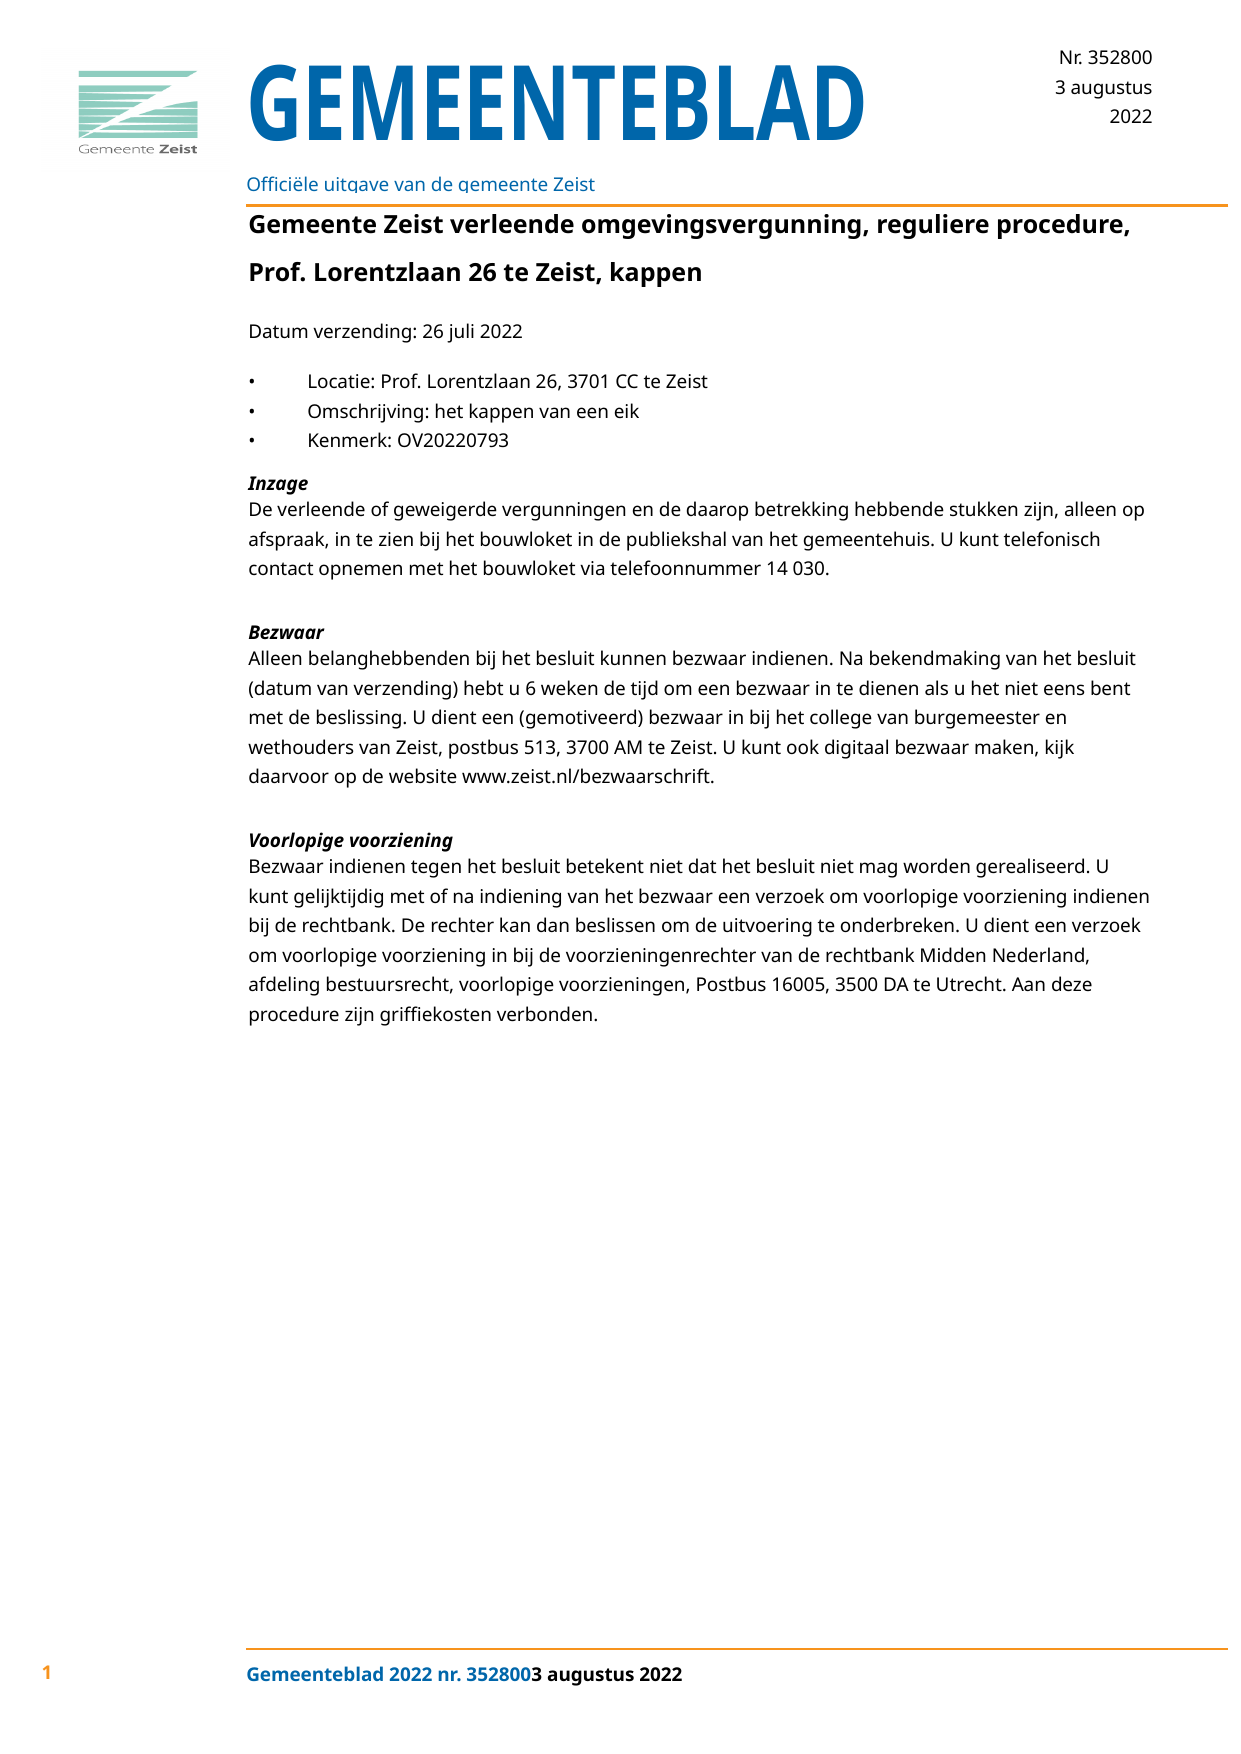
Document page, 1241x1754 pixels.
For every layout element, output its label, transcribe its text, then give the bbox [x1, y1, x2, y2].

text De verleende of geweigerde vergunningen en de daarop betrekking hebbende stukken zijn, alleen op afspraak, in te zien bij het bouwloket in de publiekshal van het gemeentehuis. U kunt telefonisch contact opnemen met het bouwloket via telefoonnummer 14 030. [248, 496, 1152, 581]
text Bezwaar [248, 619, 1152, 645]
text Datum verzending: 26 juli 2022 [248, 318, 1152, 344]
text Voorlopige voorziening [248, 827, 1152, 853]
text Gemeente Zeist verleende omgevingsvergunning, reguliere procedure, Prof. Lorentzlaan 26 te Zeist, kappen [248, 207, 1152, 288]
text Inzage [248, 471, 1152, 496]
text Bezwaar indienen tegen het besluit betekent niet dat het besluit niet mag worden gerealiseerd. U kunt gelijktijdig met of na indiening van het bezwaar een verzoek om voorlopige voorziening indienen bij de rechtbank. De rechter kan dan beslissen om de uitvoering te onderbreken. U dient een verzoek om voorlopige voorziening in bij de voorzieningenrechter van de rechtbank Midden Nederland, afdeling bestuursrecht, voorlopige voorzieningen, Postbus 16005, 3500 DA te Utrecht. Aan deze procedure zijn griffiekosten verbonden. [248, 853, 1152, 1027]
list Omschrijving: het kappen van een eik [248, 398, 1152, 424]
picture [41, 47, 231, 172]
list Locatie: Prof. Lorentzlaan 26, 3701 CC te Zeist [248, 368, 1152, 394]
list Kenmerk: OV20220793 [248, 427, 1152, 453]
text Alleen belanghebbenden bij het besluit kunnen bezwaar indienen. Na bekendmaking van het besluit (datum van verzending) hebt u 6 weken de tijd om een bezwaar in te dienen als u het niet eens bent met de beslissing. U dient een (gemotiveerd) bezwaar in bij het college van burgemeester en wethouders van Zeist, postbus 513, 3700 AM te Zeist. U kunt ook digitaal bezwaar maken, kijk daarvoor op de website www.zeist.nl/bezwaarschrift. [248, 645, 1152, 789]
